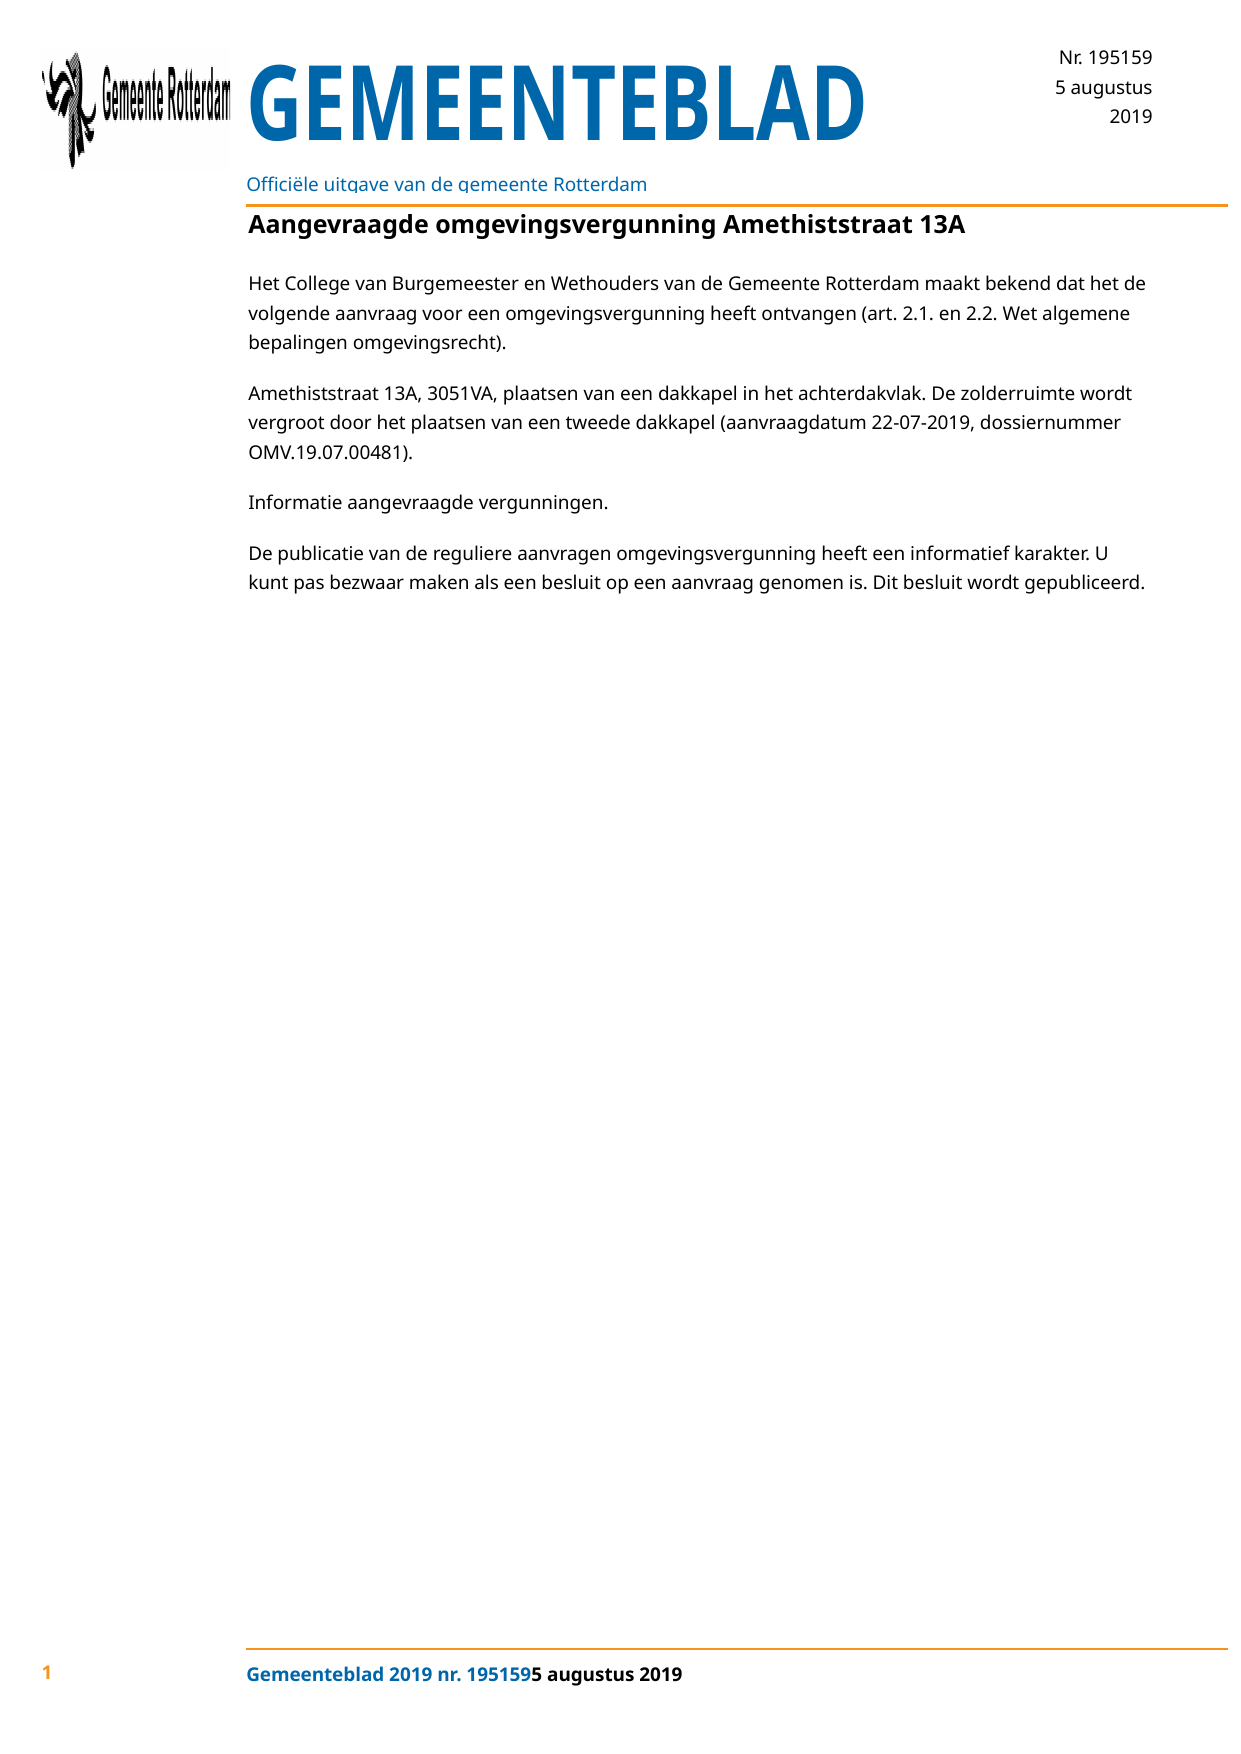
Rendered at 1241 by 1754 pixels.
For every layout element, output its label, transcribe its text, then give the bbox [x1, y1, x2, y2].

text Informatie aangevraagde vergunningen. [248, 489, 1152, 515]
picture [41, 47, 231, 172]
text Amethiststraat 13A, 3051VA, plaatsen van een dakkapel in het achterdakvlak. De zolderruimte wordt vergroot door het plaatsen van een tweede dakkapel (aanvraagdatum 22-07-2019, dossiernummer OMV.19.07.00481). [248, 380, 1152, 465]
text Aangevraagde omgevingsvergunning Amethiststraat 13A [248, 207, 1152, 241]
text De publicatie van de reguliere aanvragen omgevingsvergunning heeft een informatief karakter. U kunt pas bezwaar maken als een besluit op een aanvraag genomen is. Dit besluit wordt gepubliceerd. [248, 540, 1152, 595]
text Het College van Burgemeester en Wethouders van de Gemeente Rotterdam maakt bekend dat het de volgende aanvraag voor een omgevingsvergunning heeft ontvangen (art. 2.1. en 2.2. Wet algemene bepalingen omgevingsrecht). [248, 270, 1152, 355]
